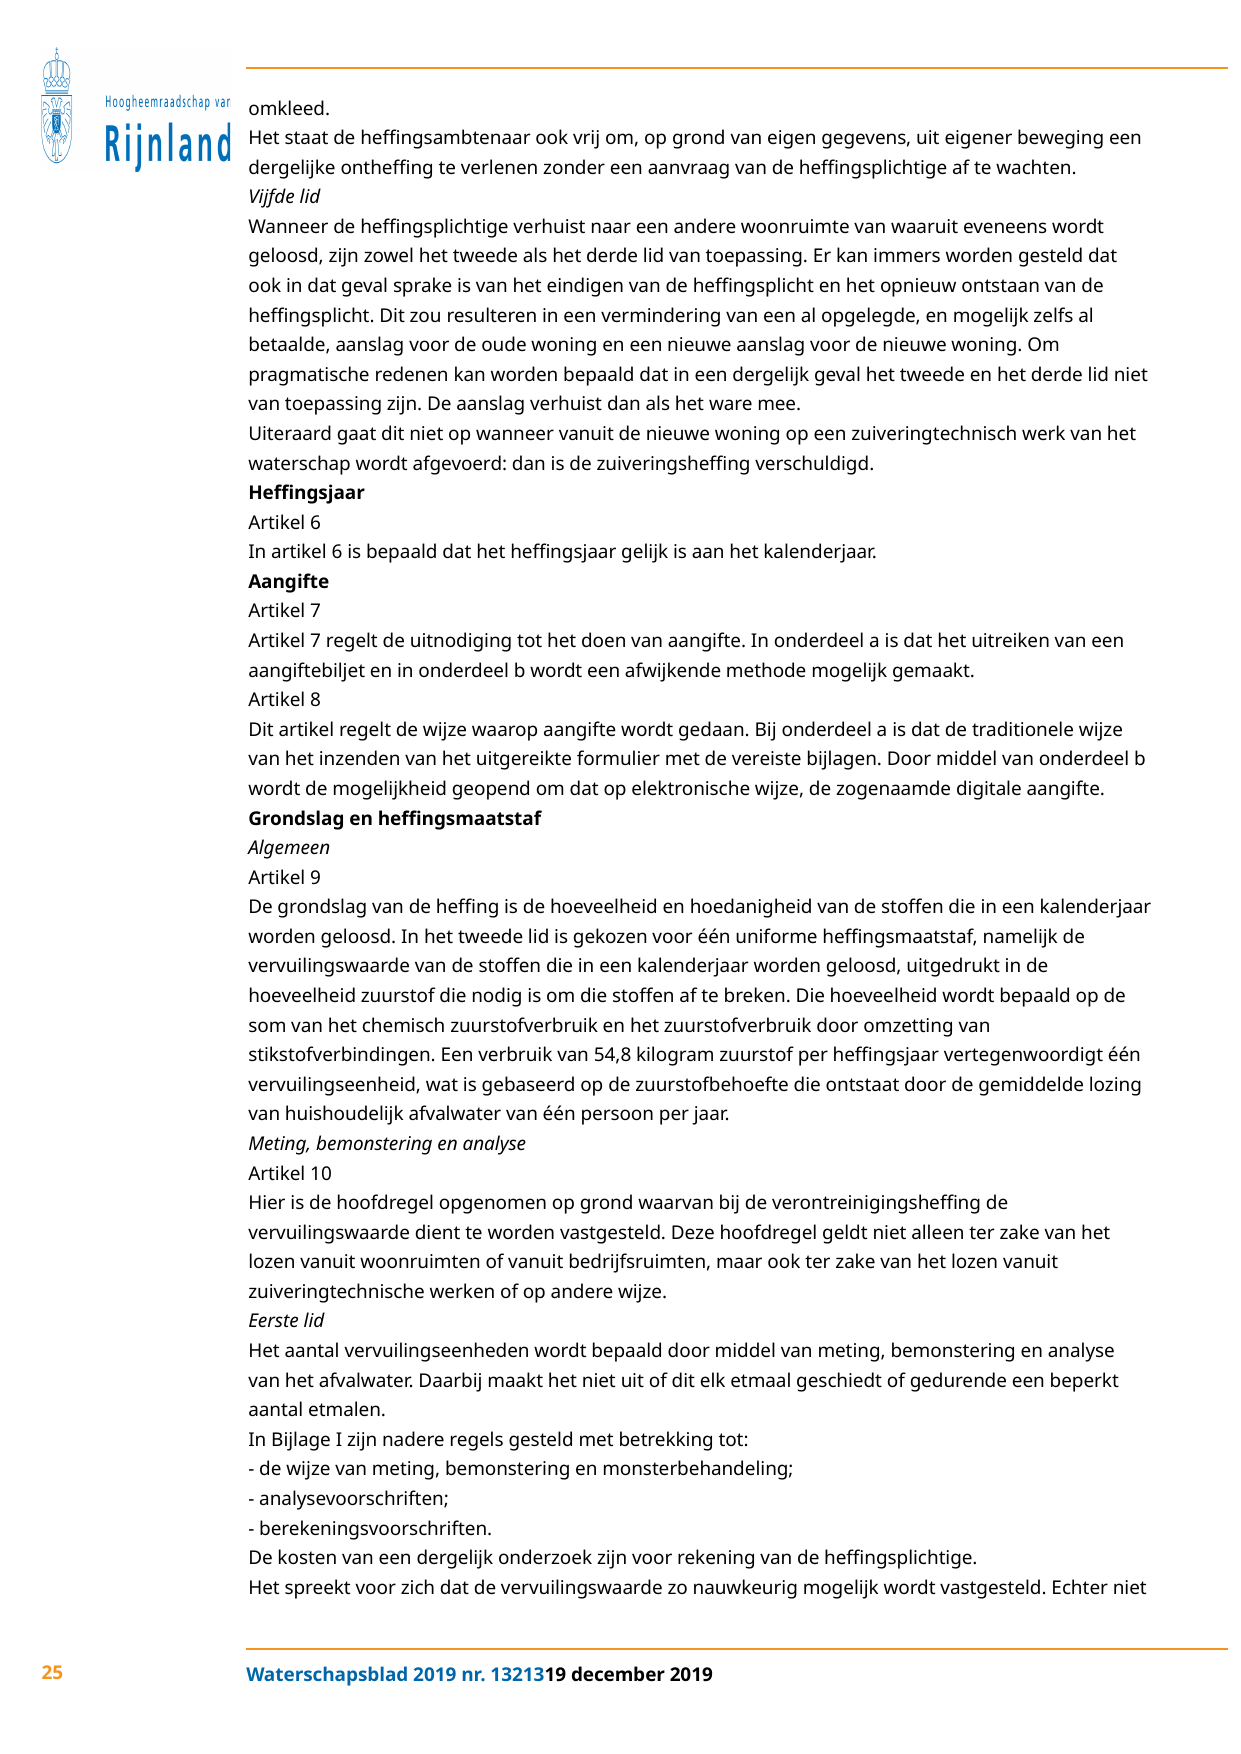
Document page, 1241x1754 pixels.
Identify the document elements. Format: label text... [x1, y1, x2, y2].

text Meting, bemonstering en analyse [248, 1130, 1152, 1156]
text Het staat de heffingsambtenaar ook vrij om, op grond van eigen gegevens, uit eigener beweging een dergelijke ontheffing te verlenen zonder een aanvraag van de heffingsplichtige af te wachten. [248, 124, 1152, 180]
text In Bijlage I zijn nadere regels gesteld met betrekking tot: [248, 1426, 1152, 1452]
text Het spreekt voor zich dat de vervuilingswaarde zo nauwkeurig mogelijk wordt vastgesteld. Echter niet [248, 1574, 1152, 1600]
text Eerste lid [248, 1308, 1152, 1333]
text - berekeningsvoorschriften. [248, 1515, 1152, 1541]
text - de wijze van meting, bemonstering en monsterbehandeling; [248, 1456, 1152, 1481]
text Artikel 6 [248, 509, 1152, 535]
text Artikel 7 regelt de uitnodiging tot het doen van aangifte. In onderdeel a is dat het uitreiken van een aangiftebiljet en in onderdeel b wordt een afwijkende methode mogelijk gemaakt. [248, 627, 1152, 683]
text Artikel 10 [248, 1160, 1152, 1186]
text Artikel 9 [248, 864, 1152, 890]
text - analysevoorschriften; [248, 1485, 1152, 1511]
text Het aantal vervuilingseenheden wordt bepaald door middel van meting, bemonstering en analyse van het afvalwater. Daarbij maakt het niet uit of dit elk etmaal geschiedt of gedurende een beperkt aantal etmalen. [248, 1337, 1152, 1422]
text Uiteraard gaat dit niet op wanneer vanuit de nieuwe woning op een zuiveringtechnisch werk van het waterschap wordt afgevoerd: dan is de zuiveringsheffing verschuldigd. [248, 420, 1152, 476]
text Vijfde lid [248, 183, 1152, 209]
picture [41, 47, 231, 172]
text Hier is de hoofdregel opgenomen op grond waarvan bij de verontreinigingsheffing de vervuilingswaarde dient te worden vastgesteld. Deze hoofdregel geldt niet alleen ter zake van het lozen vanuit woonruimten of vanuit bedrijfsruimten, maar ook ter zake van het lozen vanuit zuiveringtechnische werken of op andere wijze. [248, 1189, 1152, 1304]
text Aangifte [248, 568, 1152, 594]
text Artikel 7 [248, 598, 1152, 623]
text Heffingsjaar [248, 479, 1152, 505]
text omkleed. [248, 95, 1152, 121]
text De grondslag van de heffing is de hoeveelheid en hoedanigheid van de stoffen die in een kalenderjaar worden geloosd. In het tweede lid is gekozen voor één uniforme heffingsmaatstaf, namelijk de vervuilingswaarde van de stoffen die in een kalenderjaar worden geloosd, uitgedrukt in de hoeveelheid zuurstof die nodig is om die stoffen af te breken. Die hoeveelheid wordt bepaald op de som van het chemisch zuurstofverbruik en het zuurstofverbruik door omzetting van stikstofverbindingen. Een verbruik van 54,8 kilogram zuurstof per heffingsjaar vertegenwoordigt één vervuilingseenheid, wat is gebaseerd op de zuurstofbehoefte die ontstaat door de gemiddelde lozing van huishoudelijk afvalwater van één persoon per jaar. [248, 893, 1152, 1126]
text Wanneer de heffingsplichtige verhuist naar een andere woonruimte van waaruit eveneens wordt geloosd, zijn zowel het tweede als het derde lid van toepassing. Er kan immers worden gesteld dat ook in dat geval sprake is van het eindigen van de heffingsplicht en het opnieuw ontstaan van de heffingsplicht. Dit zou resulteren in een vermindering van een al opgelegde, en mogelijk zelfs al betaalde, aanslag voor de oude woning en een nieuwe aanslag voor de nieuwe woning. Om pragmatische redenen kan worden bepaald dat in een dergelijk geval het tweede en het derde lid niet van toepassing zijn. De aanslag verhuist dan als het ware mee. [248, 213, 1152, 416]
text Grondslag en heffingsmaatstaf [248, 805, 1152, 831]
text Dit artikel regelt de wijze waarop aangifte wordt gedaan. Bij onderdeel a is dat de traditionele wijze van het inzenden van het uitgereikte formulier met de vereiste bijlagen. Door middel van onderdeel b wordt de mogelijkheid geopend om dat op elektronische wijze, de zogenaamde digitale aangifte. [248, 716, 1152, 801]
text De kosten van een dergelijk onderzoek zijn voor rekening van de heffingsplichtige. [248, 1544, 1152, 1570]
text Algemeen [248, 834, 1152, 860]
text Artikel 8 [248, 686, 1152, 712]
text In artikel 6 is bepaald dat het heffingsjaar gelijk is aan het kalenderjaar. [248, 538, 1152, 564]
